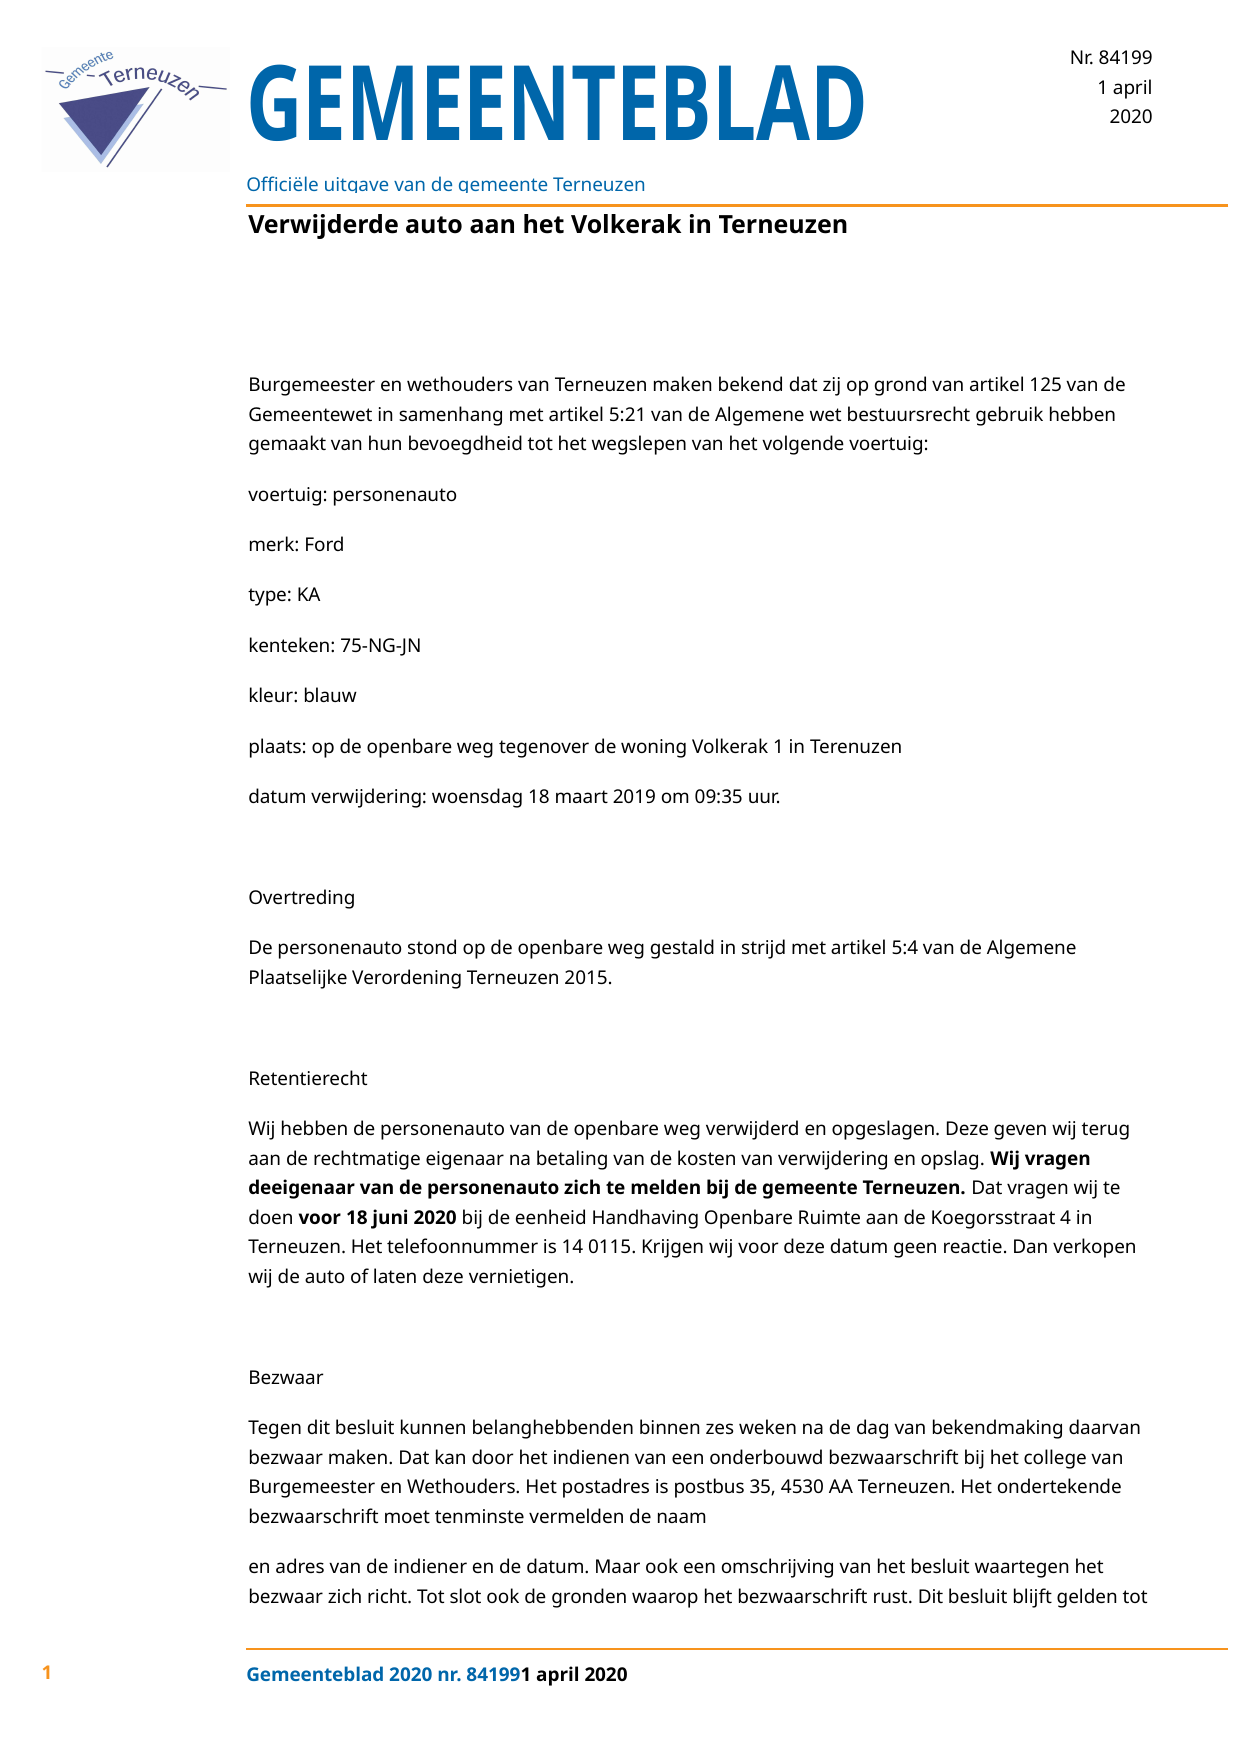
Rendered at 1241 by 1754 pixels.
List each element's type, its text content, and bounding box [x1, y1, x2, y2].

text Tegen dit besluit kunnen belanghebbenden binnen zes weken na de dag van bekendmaking daarvan bezwaar maken. Dat kan door het indienen van een onderbouwd bezwaarschrift bij het college van Burgemeester en Wethouders. Het postadres is postbus 35, 4530 AA Terneuzen. Het ondertekende bezwaarschrift moet tenminste vermelden de naam [248, 1414, 1152, 1529]
text en adres van de indiener en de datum. Maar ook een omschrijving van het besluit waartegen het bezwaar zich richt. Tot slot ook de gronden waarop het bezwaarschrift rust. Dit besluit blijft gelden tot [248, 1554, 1152, 1609]
text Overtreding [248, 884, 1152, 910]
text merk: Ford [248, 531, 1152, 557]
picture [41, 47, 231, 172]
text type: KA [248, 582, 1152, 607]
text datum verwijdering: woensdag 18 maart 2019 om 09:35 uur. [248, 783, 1152, 809]
text Wij hebben de personenauto van de openbare weg verwijderd en opgeslagen. Deze geven wij terug aan de rechtmatige eigenaar na betaling van de kosten van verwijdering en opslag. Wij vragen deeigenaar van de personenauto zich te melden bij de gemeente Terneuzen. Dat vragen wij te doen voor 18 juni 2020 bij de eenheid Handhaving Openbare Ruimte aan de Koegorsstraat 4 in Terneuzen. Het telefoonnummer is 14 0115. Krijgen wij voor deze datum geen reactie. Dan verkopen wij de auto of laten deze vernietigen. [248, 1115, 1152, 1289]
text voertuig: personenauto [248, 481, 1152, 506]
text kleur: blauw [248, 682, 1152, 708]
text Bezwaar [248, 1364, 1152, 1390]
text Verwijderde auto aan het Volkerak in Terneuzen [248, 207, 1152, 241]
text Retentierecht [248, 1065, 1152, 1091]
text Burgemeester en wethouders van Terneuzen maken bekend dat zij op grond van artikel 125 van de Gemeentewet in samenhang met artikel 5:21 van de Algemene wet bestuursrecht gebruik hebben gemaakt van hun bevoegdheid tot het wegslepen van het volgende voertuig: [248, 371, 1152, 456]
text De personenauto stond op de openbare weg gestald in strijd met artikel 5:4 van de Algemene Plaatselijke Verordening Terneuzen 2015. [248, 934, 1152, 990]
text plaats: op de openbare weg tegenover de woning Volkerak 1 in Terenuzen [248, 733, 1152, 758]
text kenteken: 75-NG-JN [248, 632, 1152, 658]
